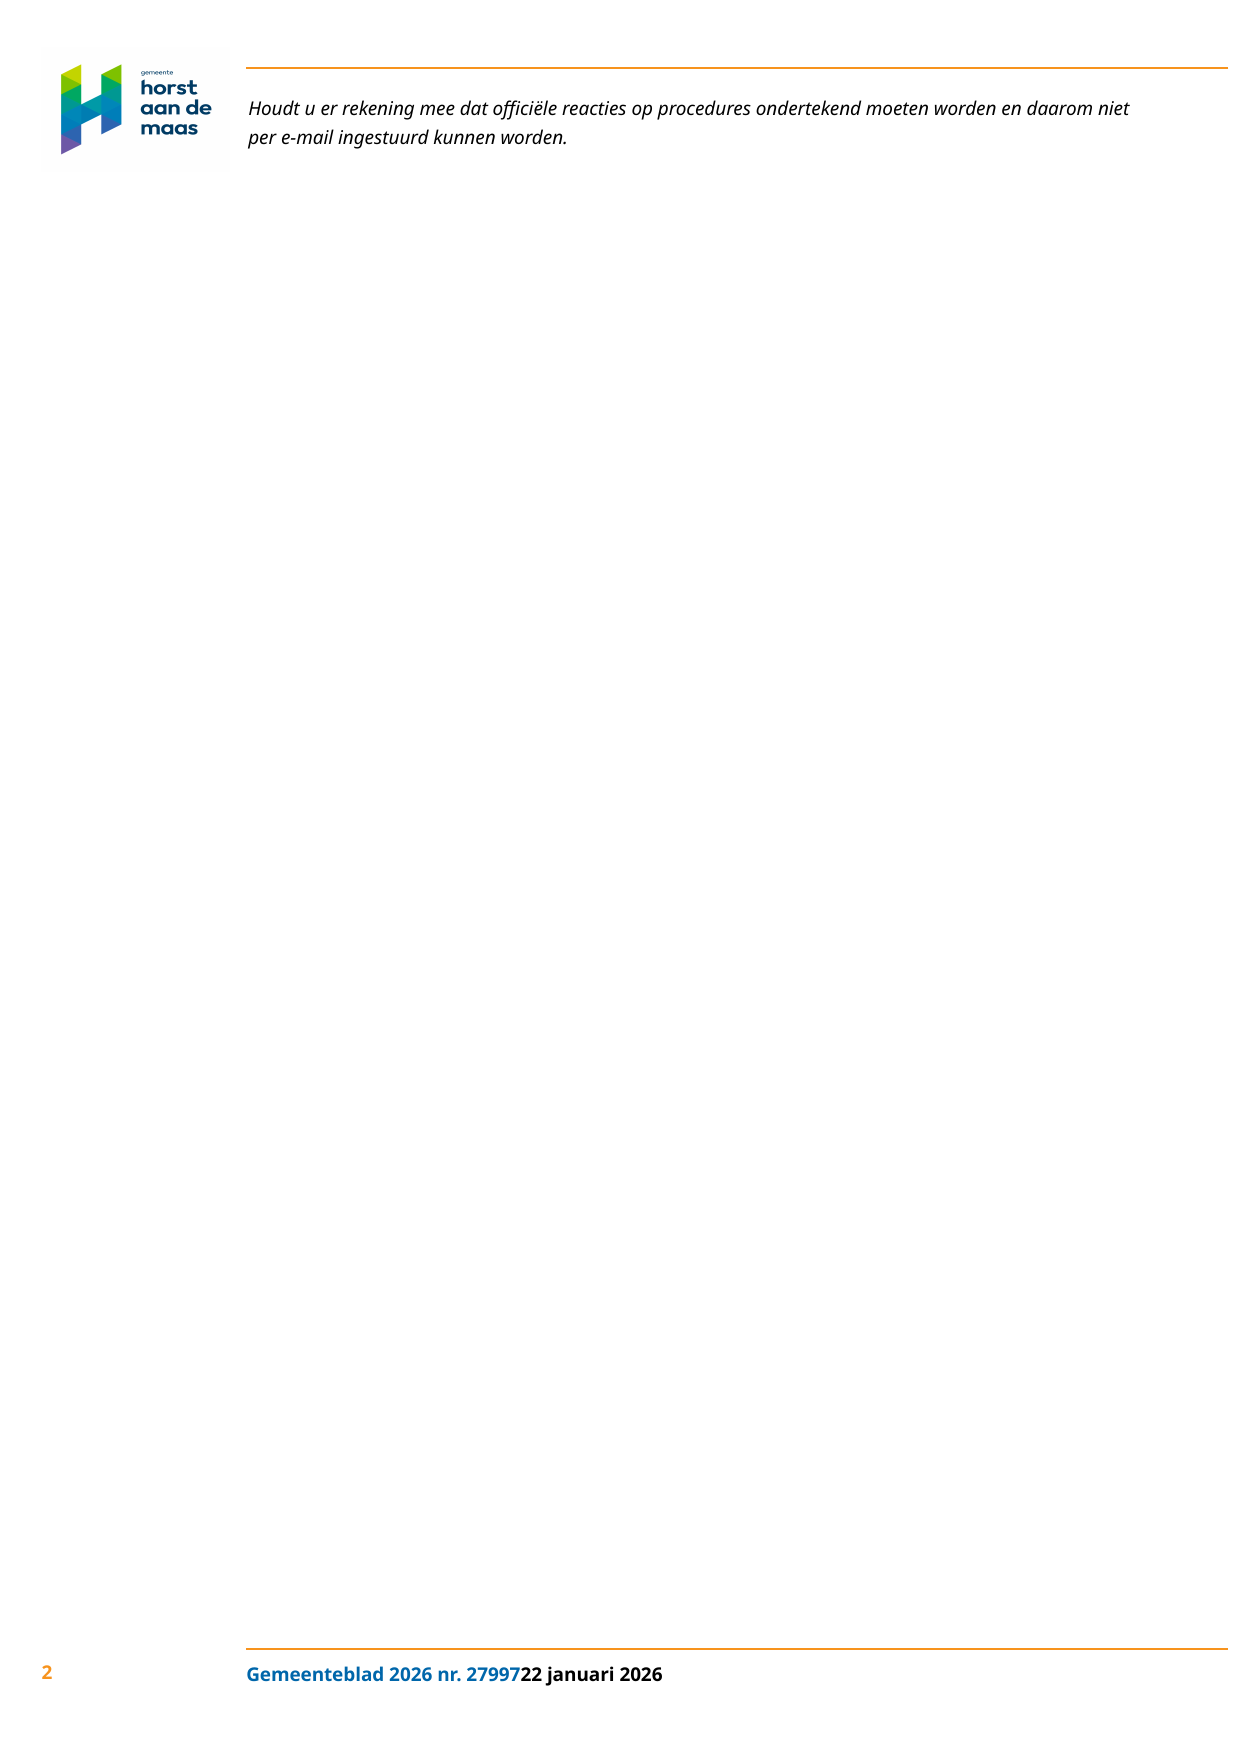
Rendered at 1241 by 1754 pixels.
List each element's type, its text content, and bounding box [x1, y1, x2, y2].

picture [41, 47, 231, 172]
text Houdt u er rekening mee dat officiële reacties op procedures ondertekend moeten worden en daarom niet per e-mail ingestuurd kunnen worden. [248, 95, 1152, 150]
